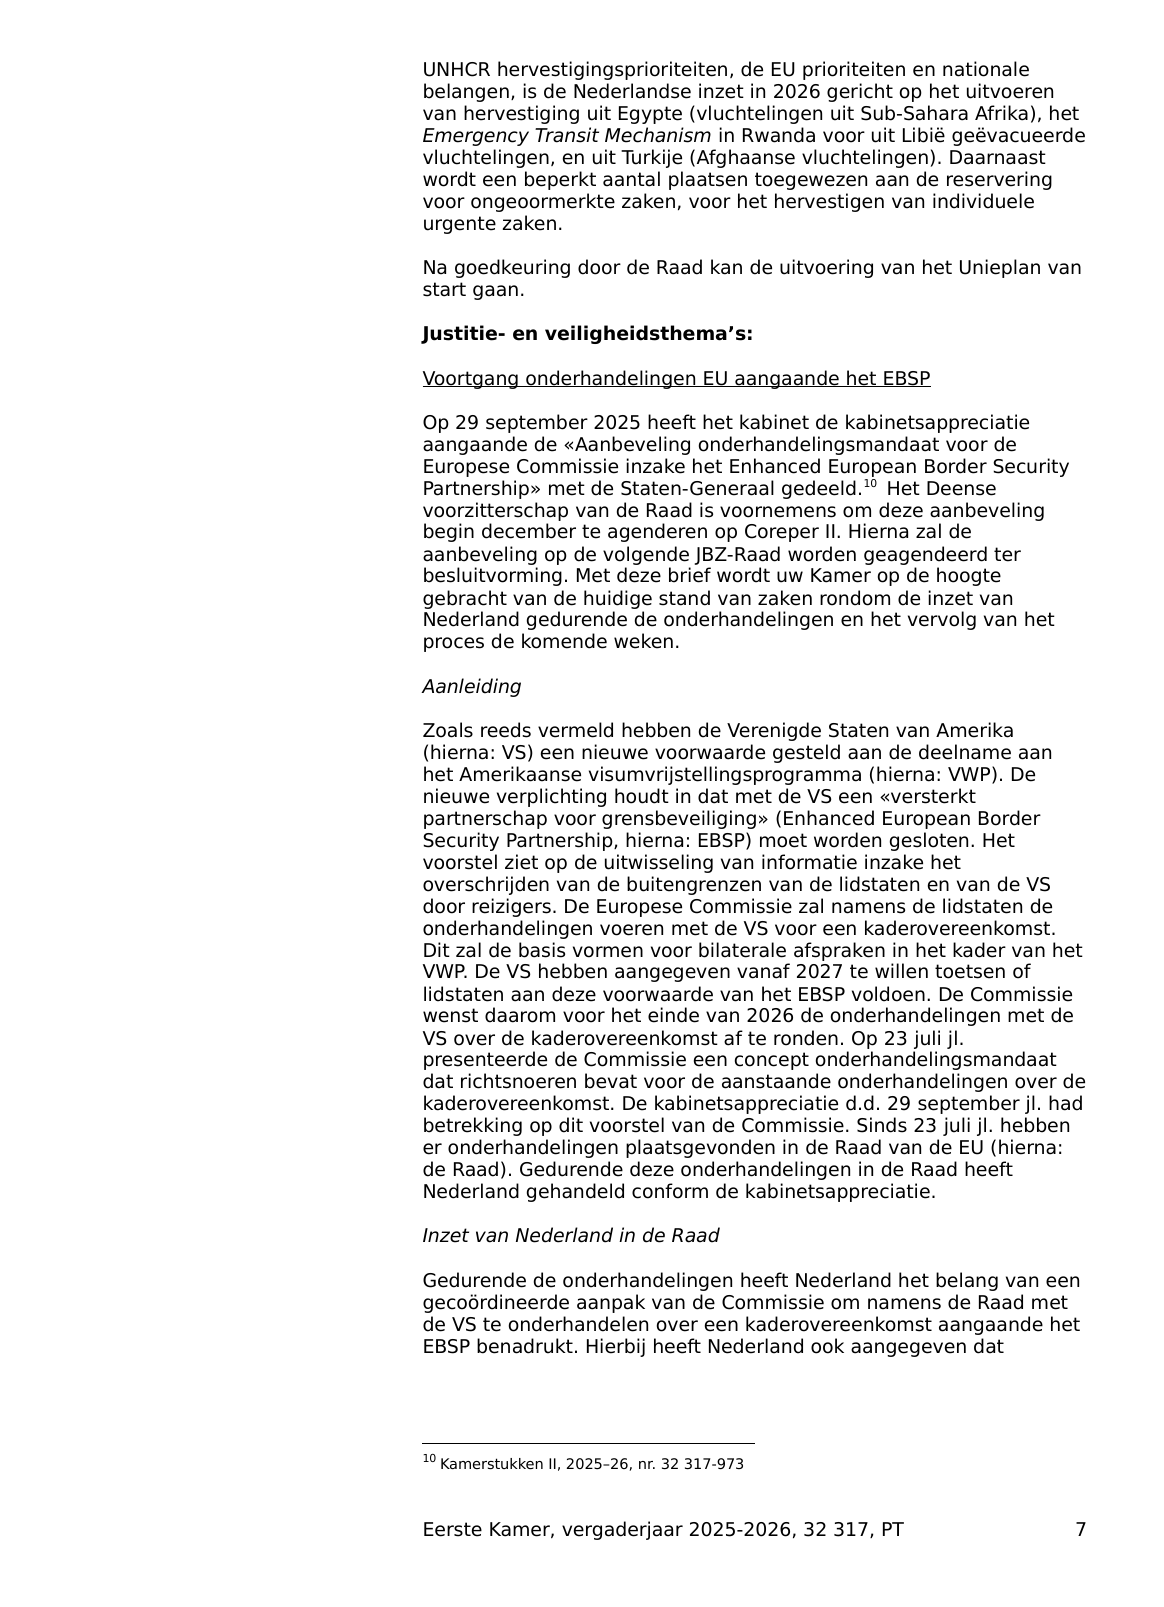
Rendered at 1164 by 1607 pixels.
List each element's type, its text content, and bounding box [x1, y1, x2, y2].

subtitle Aanleiding [422, 676, 1087, 697]
text Kamerstukken II, 2025–26, nr. 32 317-973 [422, 1452, 1087, 1474]
text Op 29 september 2025 heeft het kabinet de kabinetsappreciatie aangaande de «Aanbeveling onderhandelingsmandaat voor de Europese Commissie inzake het Enhanced European Border Security Partnership» met de Staten-Generaal gedeeld. Het Deense voorzitterschap van de Raad is voornemens om deze aanbeveling begin december te agenderen op Coreper II. Hierna zal de aanbeveling op de volgende JBZ-Raad worden geagendeerd ter besluitvorming. Met deze brief wordt uw Kamer op de hoogte gebracht van de huidige stand van zaken rondom de inzet van Nederland gedurende de onderhandelingen en het vervolg van het proces de komende weken. [422, 412, 1087, 653]
text Na goedkeuring door de Raad kan de uitvoering van het Unieplan van start gaan. [422, 257, 1087, 301]
text UNHCR hervestigingsprioriteiten, de EU prioriteiten en nationale belangen, is de Nederlandse inzet in 2026 gericht op het uitvoeren van hervestiging uit Egypte (vluchtelingen uit Sub-Sahara Afrika), het Emergency Transit Mechanism in Rwanda voor uit Libië geëvacueerde vluchtelingen, en uit Turkije (Afghaanse vluchtelingen). Daarnaast wordt een beperkt aantal plaatsen toegewezen aan de reservering voor ongeoormerkte zaken, voor het hervestigen van individuele urgente zaken. [422, 59, 1087, 235]
subtitle Inzet van Nederland in de Raad [422, 1225, 1087, 1247]
text Zoals reeds vermeld hebben de Verenigde Staten van Amerika (hierna: VS) een nieuwe voorwaarde gesteld aan de deelname aan het Amerikaanse visumvrijstellingsprogramma (hierna: VWP). De nieuwe verplichting houdt in dat met de VS een «versterkt partnerschap voor grensbeveiliging» (Enhanced European Border Security Partnership, hierna: EBSP) moet worden gesloten. Het voorstel ziet op de uitwisseling van informatie inzake het overschrijden van de buitengrenzen van de lidstaten en van de VS door reizigers. De Europese Commissie zal namens de lidstaten de onderhandelingen voeren met de VS voor een kaderovereenkomst. Dit zal de basis vormen voor bilaterale afspraken in het kader van het VWP. De VS hebben aangegeven vanaf 2027 te willen toetsen of lidstaten aan deze voorwaarde van het EBSP voldoen. De Commissie wenst daarom voor het einde van 2026 de onderhandelingen met de VS over de kaderovereenkomst af te ronden. Op 23 juli jl. presenteerde de Commissie een concept onderhandelingsmandaat dat richtsnoeren bevat voor de aanstaande onderhandelingen over de kaderovereenkomst. De kabinetsappreciatie d.d. 29 september jl. had betrekking op dit voorstel van de Commissie. Sinds 23 juli jl. hebben er onderhandelingen plaatsgevonden in de Raad van de EU (hierna: de Raad). Gedurende deze onderhandelingen in de Raad heeft Nederland gehandeld conform de kabinetsappreciatie. [422, 720, 1087, 1203]
subtitle Voortgang onderhandelingen EU aangaande het EBSP [422, 367, 1087, 389]
text Gedurende de onderhandelingen heeft Nederland het belang van een gecoördineerde aanpak van de Commissie om namens de Raad met de VS te onderhandelen over een kaderovereenkomst aangaande het EBSP benadrukt. Hierbij heeft Nederland ook aangegeven dat [422, 1269, 1087, 1357]
subtitle Justitie- en veiligheidsthema’s: [422, 323, 1087, 345]
